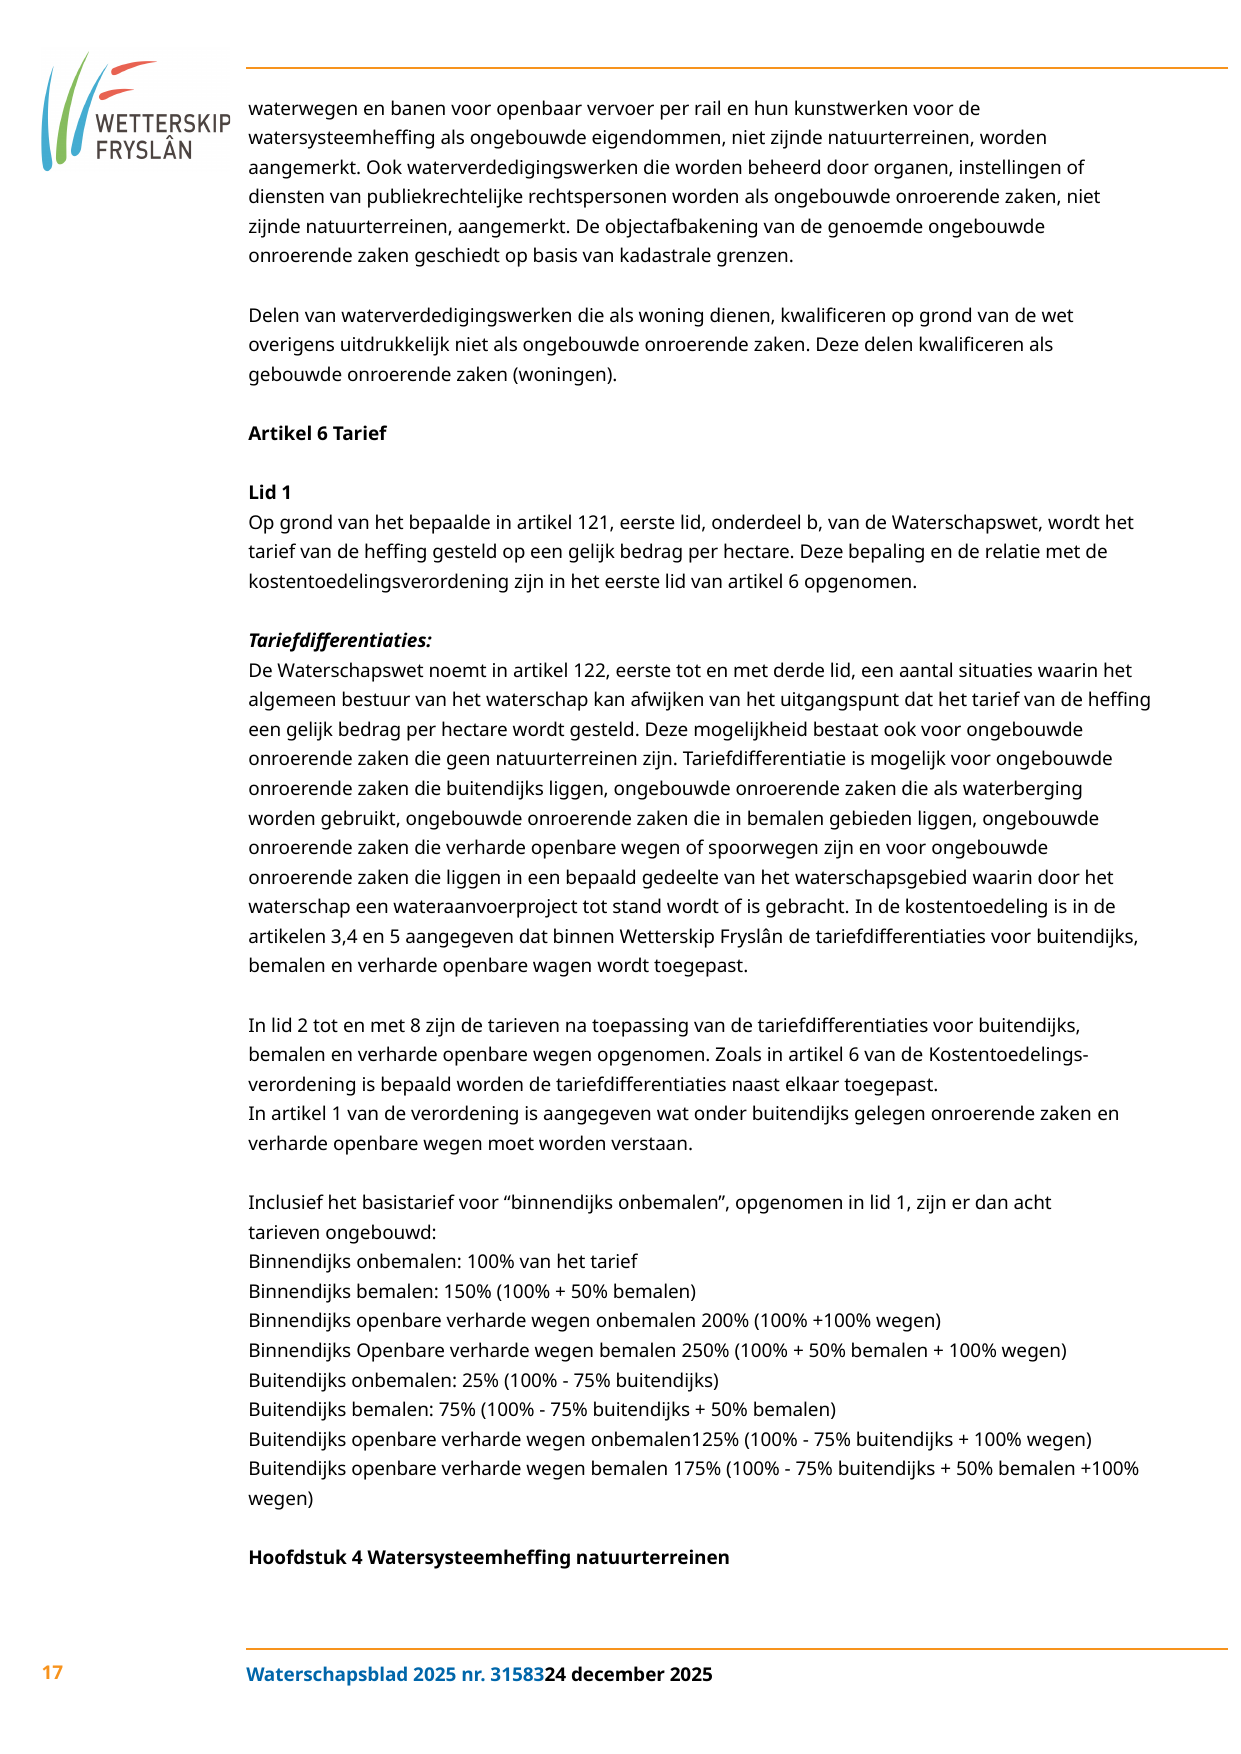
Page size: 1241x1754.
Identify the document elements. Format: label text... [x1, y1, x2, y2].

text Buitendijks bemalen: 75% (100% - 75% buitendijks + 50% bemalen) [248, 1396, 1152, 1422]
text Buitendijks openbare verharde wegen bemalen 175% (100% - 75% buitendijks + 50% bemalen +100% wegen) [248, 1456, 1152, 1511]
text De Waterschapswet noemt in artikel 122, eerste tot en met derde lid, een aantal situaties waarin het algemeen bestuur van het waterschap kan afwijken van het uitgangspunt dat het tarief van de heffing een gelijk bedrag per hectare wordt gesteld. Deze mogelijkheid bestaat ook voor ongebouwde onroerende zaken die geen natuurterreinen zijn. Tariefdifferentiatie is mogelijk voor ongebouwde onroerende zaken die buitendijks liggen, ongebouwde onroerende zaken die als waterberging worden gebruikt, ongebouwde onroerende zaken die in bemalen gebieden liggen, ongebouwde onroerende zaken die verharde openbare wegen of spoorwegen zijn en voor ongebouwde onroerende zaken die liggen in een bepaald gedeelte van het waterschapsgebied waarin door het waterschap een wateraanvoerproject tot stand wordt of is gebracht. In de kostentoedeling is in de artikelen 3,4 en 5 aangegeven dat binnen Wetterskip Fryslân de tariefdifferentiaties voor buitendijks, bemalen en verharde openbare wagen wordt toegepast. [248, 657, 1152, 978]
text Buitendijks onbemalen: 25% (100% - 75% buitendijks) [248, 1367, 1152, 1393]
text Hoofdstuk 4 Watersysteemheffing natuurterreinen [248, 1544, 1152, 1570]
text Artikel 6 Tarief [248, 420, 1152, 446]
text Tariefdifferentiaties: [248, 627, 1152, 653]
text Lid 1 [248, 479, 1152, 505]
text Op grond van het bepaalde in artikel 121, eerste lid, onderdeel b, van de Waterschapswet, wordt het tarief van de heffing gesteld op een gelijk bedrag per hectare. Deze bepaling en de relatie met de kostentoedelingsverordening zijn in het eerste lid van artikel 6 opgenomen. [248, 509, 1152, 594]
text Inclusief het basistarief voor “binnendijks onbemalen”, opgenomen in lid 1, zijn er dan acht tarieven ongebouwd: [248, 1189, 1152, 1245]
text Binnendijks Openbare verharde wegen bemalen 250% (100% + 50% bemalen + 100% wegen) [248, 1337, 1152, 1363]
text Binnendijks onbemalen: 100% van het tarief [248, 1248, 1152, 1274]
text Buitendijks openbare verharde wegen onbemalen125% (100% - 75% buitendijks + 100% wegen) [248, 1426, 1152, 1452]
text In lid 2 tot en met 8 zijn de tarieven na toepassing van de tariefdifferentiaties voor buitendijks, bemalen en verharde openbare wegen opgenomen. Zoals in artikel 6 van de Kostentoedelings-verordening is bepaald worden de tariefdifferentiaties naast elkaar toegepast. [248, 1012, 1152, 1097]
text In artikel 1 van de verordening is aangegeven wat onder buitendijks gelegen onroerende zaken en verharde openbare wegen moet worden verstaan. [248, 1101, 1152, 1156]
text Binnendijks bemalen: 150% (100% + 50% bemalen) [248, 1278, 1152, 1304]
picture [41, 47, 231, 172]
text waterwegen en banen voor openbaar vervoer per rail en hun kunstwerken voor de watersysteemheffing als ongebouwde eigendommen, niet zijnde natuurterreinen, worden aangemerkt. Ook waterverdedigingswerken die worden beheerd door organen, instellingen of diensten van publiekrechtelijke rechtspersonen worden als ongebouwde onroerende zaken, niet zijnde natuurterreinen, aangemerkt. De objectafbakening van de genoemde ongebouwde onroerende zaken geschiedt op basis van kadastrale grenzen. [248, 95, 1152, 268]
text Binnendijks openbare verharde wegen onbemalen 200% (100% +100% wegen) [248, 1308, 1152, 1333]
text Delen van waterverdedigingswerken die als woning dienen, kwalificeren op grond van de wet overigens uitdrukkelijk niet als ongebouwde onroerende zaken. Deze delen kwalificeren als gebouwde onroerende zaken (woningen). [248, 302, 1152, 387]
